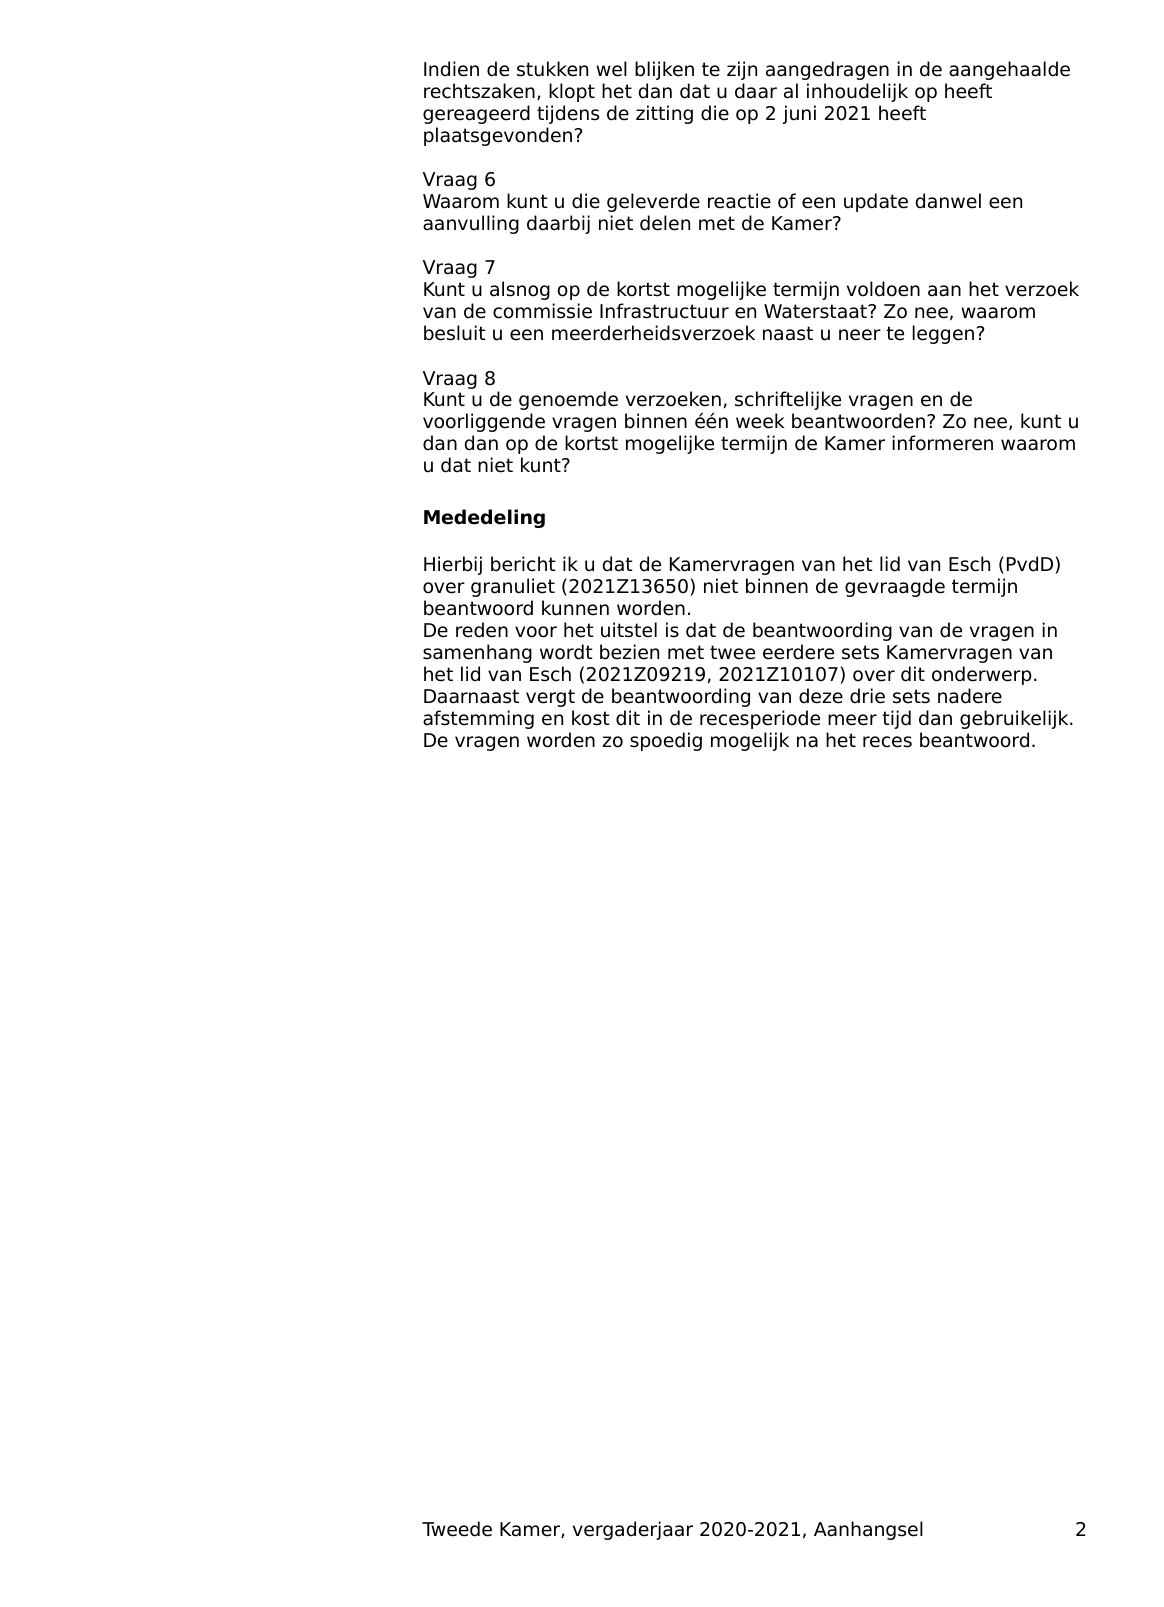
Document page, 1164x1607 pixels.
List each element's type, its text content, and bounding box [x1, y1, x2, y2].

subtitle Mededeling [422, 507, 1087, 529]
text Indien de stukken wel blijken te zijn aangedragen in de aangehaalde rechtszaken, klopt het dan dat u daar al inhoudelijk op heeft gereageerd tijdens de zitting die op 2 juni 2021 heeft plaatsgevonden? [422, 59, 1087, 147]
text Kunt u alsnog op de kortst mogelijke termijn voldoen aan het verzoek van de commissie Infrastructuur en Waterstaat? Zo nee, waarom besluit u een meerderheidsverzoek naast u neer te leggen? [422, 279, 1087, 345]
text Vraag 8 [422, 367, 1087, 389]
text Vraag 6 [422, 169, 1087, 191]
text Hierbij bericht ik u dat de Kamervragen van het lid van Esch (PvdD) over granuliet (2021Z13650) niet binnen de gevraagde termijn beantwoord kunnen worden. [422, 554, 1087, 620]
text Kunt u de genoemde verzoeken, schriftelijke vragen en de voorliggende vragen binnen één week beantwoorden? Zo nee, kunt u dan dan op de kortst mogelijke termijn de Kamer informeren waarom u dat niet kunt? [422, 389, 1087, 477]
text Vraag 7 [422, 257, 1087, 279]
text Waarom kunt u die geleverde reactie of een update danwel een aanvulling daarbij niet delen met de Kamer? [422, 191, 1087, 235]
text De reden voor het uitstel is dat de beantwoording van de vragen in samenhang wordt bezien met twee eerdere sets Kamervragen van het lid van Esch (2021Z09219, 2021Z10107) over dit onderwerp. Daarnaast vergt de beantwoording van deze drie sets nadere afstemming en kost dit in de recesperiode meer tijd dan gebruikelijk. De vragen worden zo spoedig mogelijk na het reces beantwoord. [422, 620, 1087, 752]
